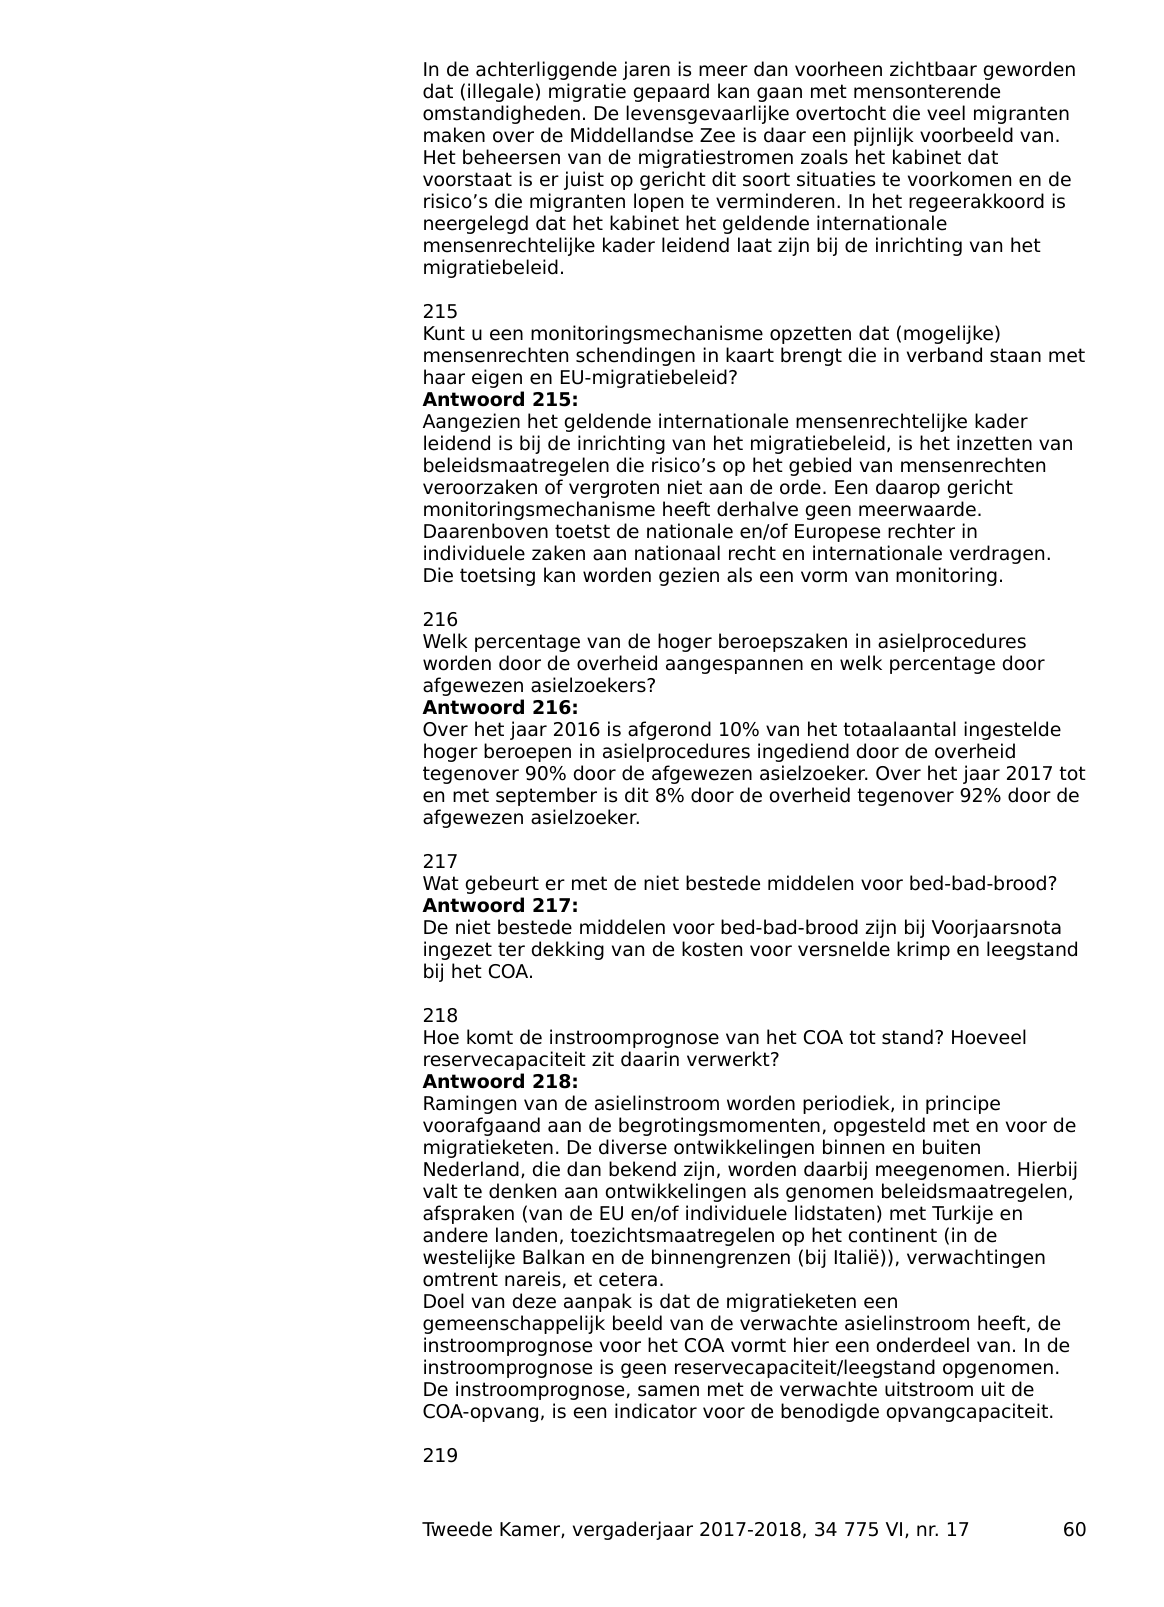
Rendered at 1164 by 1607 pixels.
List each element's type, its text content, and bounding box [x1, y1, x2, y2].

text Over het jaar 2016 is afgerond 10% van het totaalaantal ingestelde hoger beroepen in asielprocedures ingediend door de overheid tegenover 90% door de afgewezen asielzoeker. Over het jaar 2017 tot en met september is dit 8% door de overheid tegenover 92% door de afgewezen asielzoeker. [422, 719, 1087, 829]
text 218 [422, 1005, 1087, 1027]
text 217 [422, 851, 1087, 873]
text Kunt u een monitoringsmechanisme opzetten dat (mogelijke) mensenrechten schendingen in kaart brengt die in verband staan met haar eigen en EU-migratiebeleid? [422, 323, 1087, 389]
text 216 [422, 609, 1087, 631]
text Doel van deze aanpak is dat de migratieketen een gemeenschappelijk beeld van de verwachte asielinstroom heeft, de instroomprognose voor het COA vormt hier een onderdeel van. In de instroomprognose is geen reservecapaciteit/leegstand opgenomen. De instroomprognose, samen met de verwachte uitstroom uit de COA-opvang, is een indicator voor de benodigde opvangcapaciteit. [422, 1291, 1087, 1423]
text Aangezien het geldende internationale mensenrechtelijke kader leidend is bij de inrichting van het migratiebeleid, is het inzetten van beleidsmaatregelen die risico’s op het gebied van mensenrechten veroorzaken of vergroten niet aan de orde. Een daarop gericht monitoringsmechanisme heeft derhalve geen meerwaarde. Daarenboven toetst de nationale en/of Europese rechter in individuele zaken aan nationaal recht en internationale verdragen. Die toetsing kan worden gezien als een vorm van monitoring. [422, 411, 1087, 587]
text Wat gebeurt er met de niet bestede middelen voor bed-bad-brood? [422, 873, 1087, 895]
text De niet bestede middelen voor bed-bad-brood zijn bij Voorjaarsnota ingezet ter dekking van de kosten voor versnelde krimp en leegstand bij het COA. [422, 917, 1087, 983]
text In de achterliggende jaren is meer dan voorheen zichtbaar geworden dat (illegale) migratie gepaard kan gaan met mensonterende omstandigheden. De levensgevaarlijke overtocht die veel migranten maken over de Middellandse Zee is daar een pijnlijk voorbeeld van. Het beheersen van de migratiestromen zoals het kabinet dat voorstaat is er juist op gericht dit soort situaties te voorkomen en de risico’s die migranten lopen te verminderen. In het regeerakkoord is neergelegd dat het kabinet het geldende internationale mensenrechtelijke kader leidend laat zijn bij de inrichting van het migratiebeleid. [422, 59, 1087, 279]
text Welk percentage van de hoger beroepszaken in asielprocedures worden door de overheid aangespannen en welk percentage door afgewezen asielzoekers? [422, 631, 1087, 697]
text Hoe komt de instroomprognose van het COA tot stand? Hoeveel reservecapaciteit zit daarin verwerkt? [422, 1027, 1087, 1071]
text Antwoord 217: [422, 895, 1087, 917]
text Antwoord 215: [422, 389, 1087, 411]
text Antwoord 216: [422, 697, 1087, 719]
text 215 [422, 301, 1087, 323]
text Ramingen van de asielinstroom worden periodiek, in principe voorafgaand aan de begrotingsmomenten, opgesteld met en voor de migratieketen. De diverse ontwikkelingen binnen en buiten Nederland, die dan bekend zijn, worden daarbij meegenomen. Hierbij valt te denken aan ontwikkelingen als genomen beleidsmaatregelen, afspraken (van de EU en/of individuele lidstaten) met Turkije en andere landen, toezichtsmaatregelen op het continent (in de westelijke Balkan en de binnengrenzen (bij Italië)), verwachtingen omtrent nareis, et cetera. [422, 1093, 1087, 1291]
text Antwoord 218: [422, 1071, 1087, 1093]
text 219 [422, 1445, 1087, 1467]
